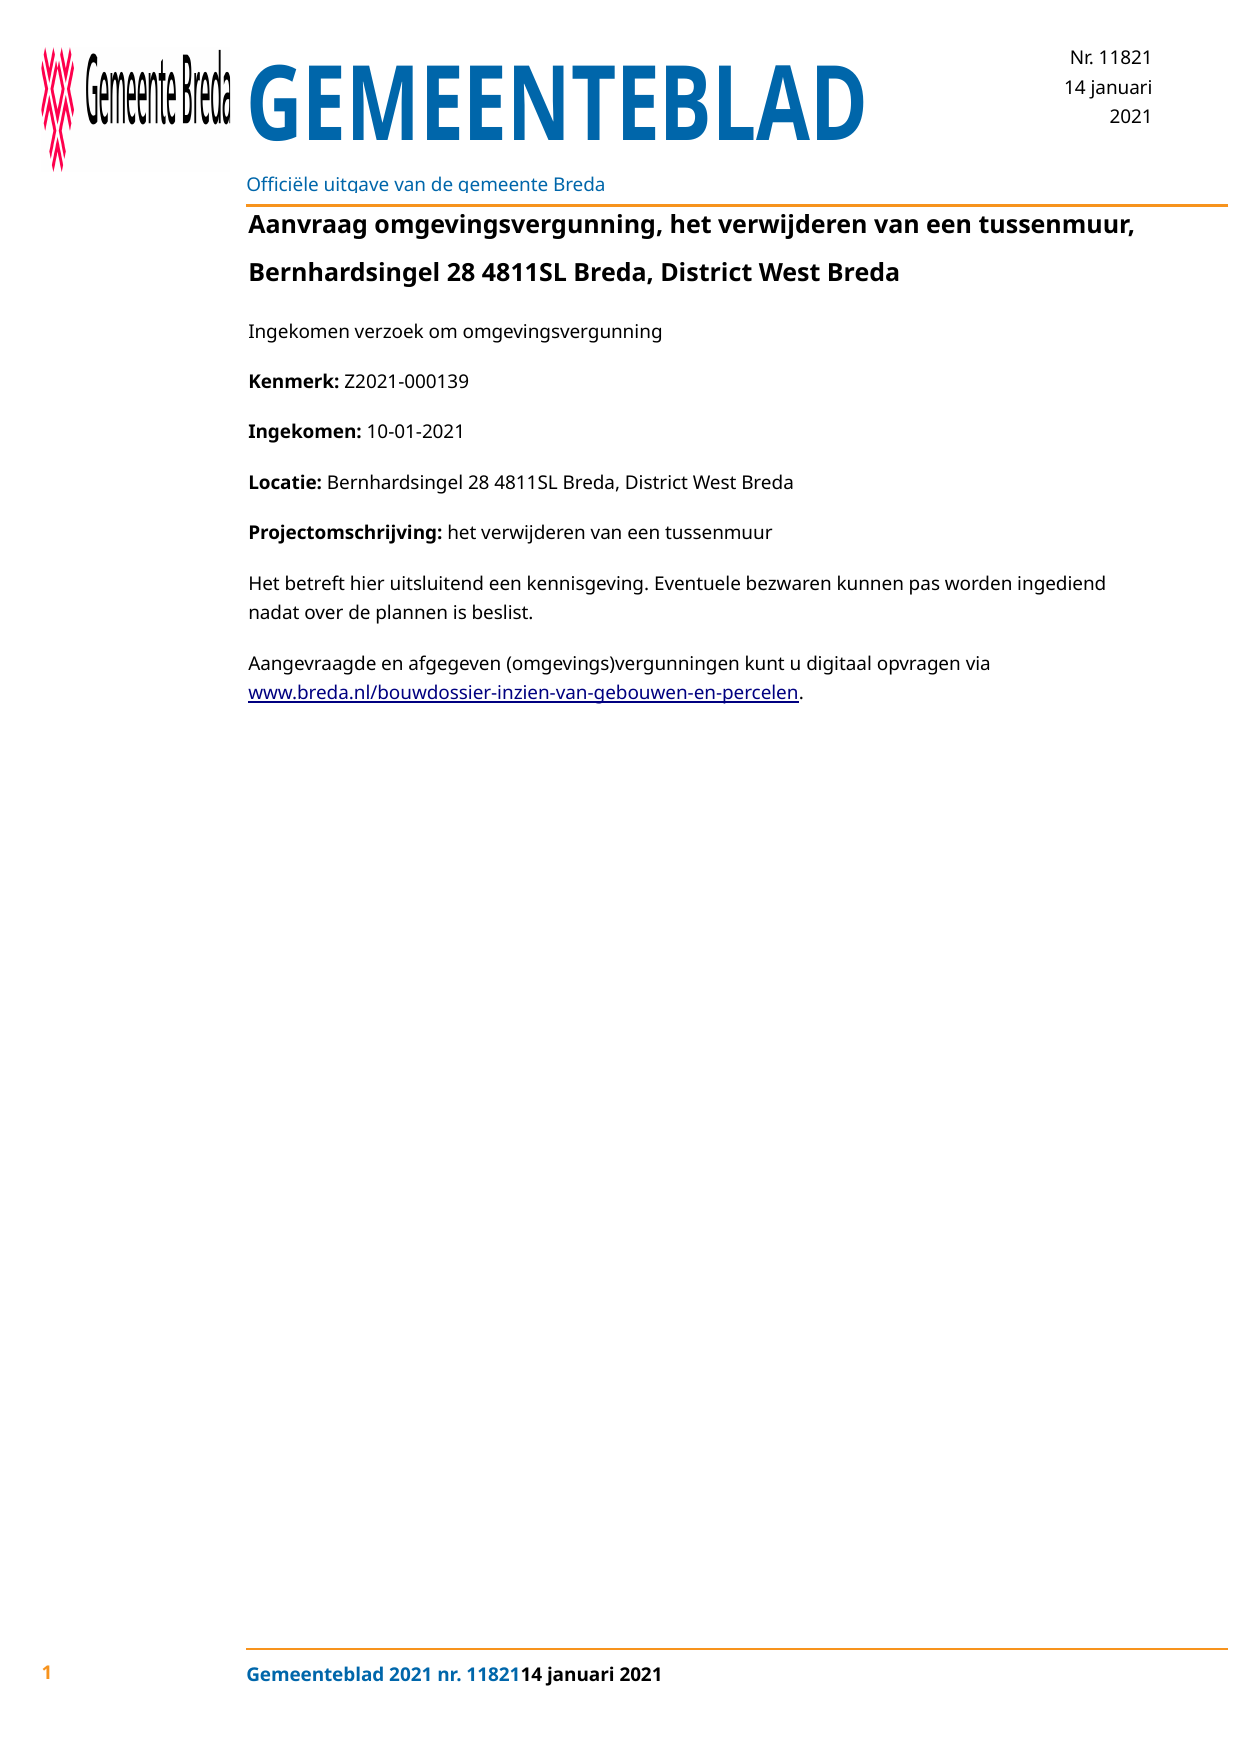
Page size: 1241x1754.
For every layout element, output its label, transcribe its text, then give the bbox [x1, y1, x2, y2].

text Het betreft hier uitsluitend een kennisgeving. Eventuele bezwaren kunnen pas worden ingediend nadat over de plannen is beslist. [248, 570, 1152, 625]
picture [41, 47, 231, 172]
text Projectomschrijving: het verwijderen van een tussenmuur [248, 519, 1152, 545]
text Ingekomen: 10-01-2021 [248, 419, 1152, 444]
text Kenmerk: Z2021-000139 [248, 368, 1152, 394]
text Ingekomen verzoek om omgevingsvergunning [248, 318, 1152, 344]
text Aangevraagde en afgegeven (omgevings)vergunningen kunt u digitaal opvragen via www.breda.nl/bouwdossier-inzien-van-gebouwen-en-percelen. [248, 650, 1152, 705]
text Locatie: Bernhardsingel 28 4811SL Breda, District West Breda [248, 469, 1152, 495]
text Aanvraag omgevingsvergunning, het verwijderen van een tussenmuur, Bernhardsingel 28 4811SL Breda, District West Breda [248, 207, 1152, 288]
